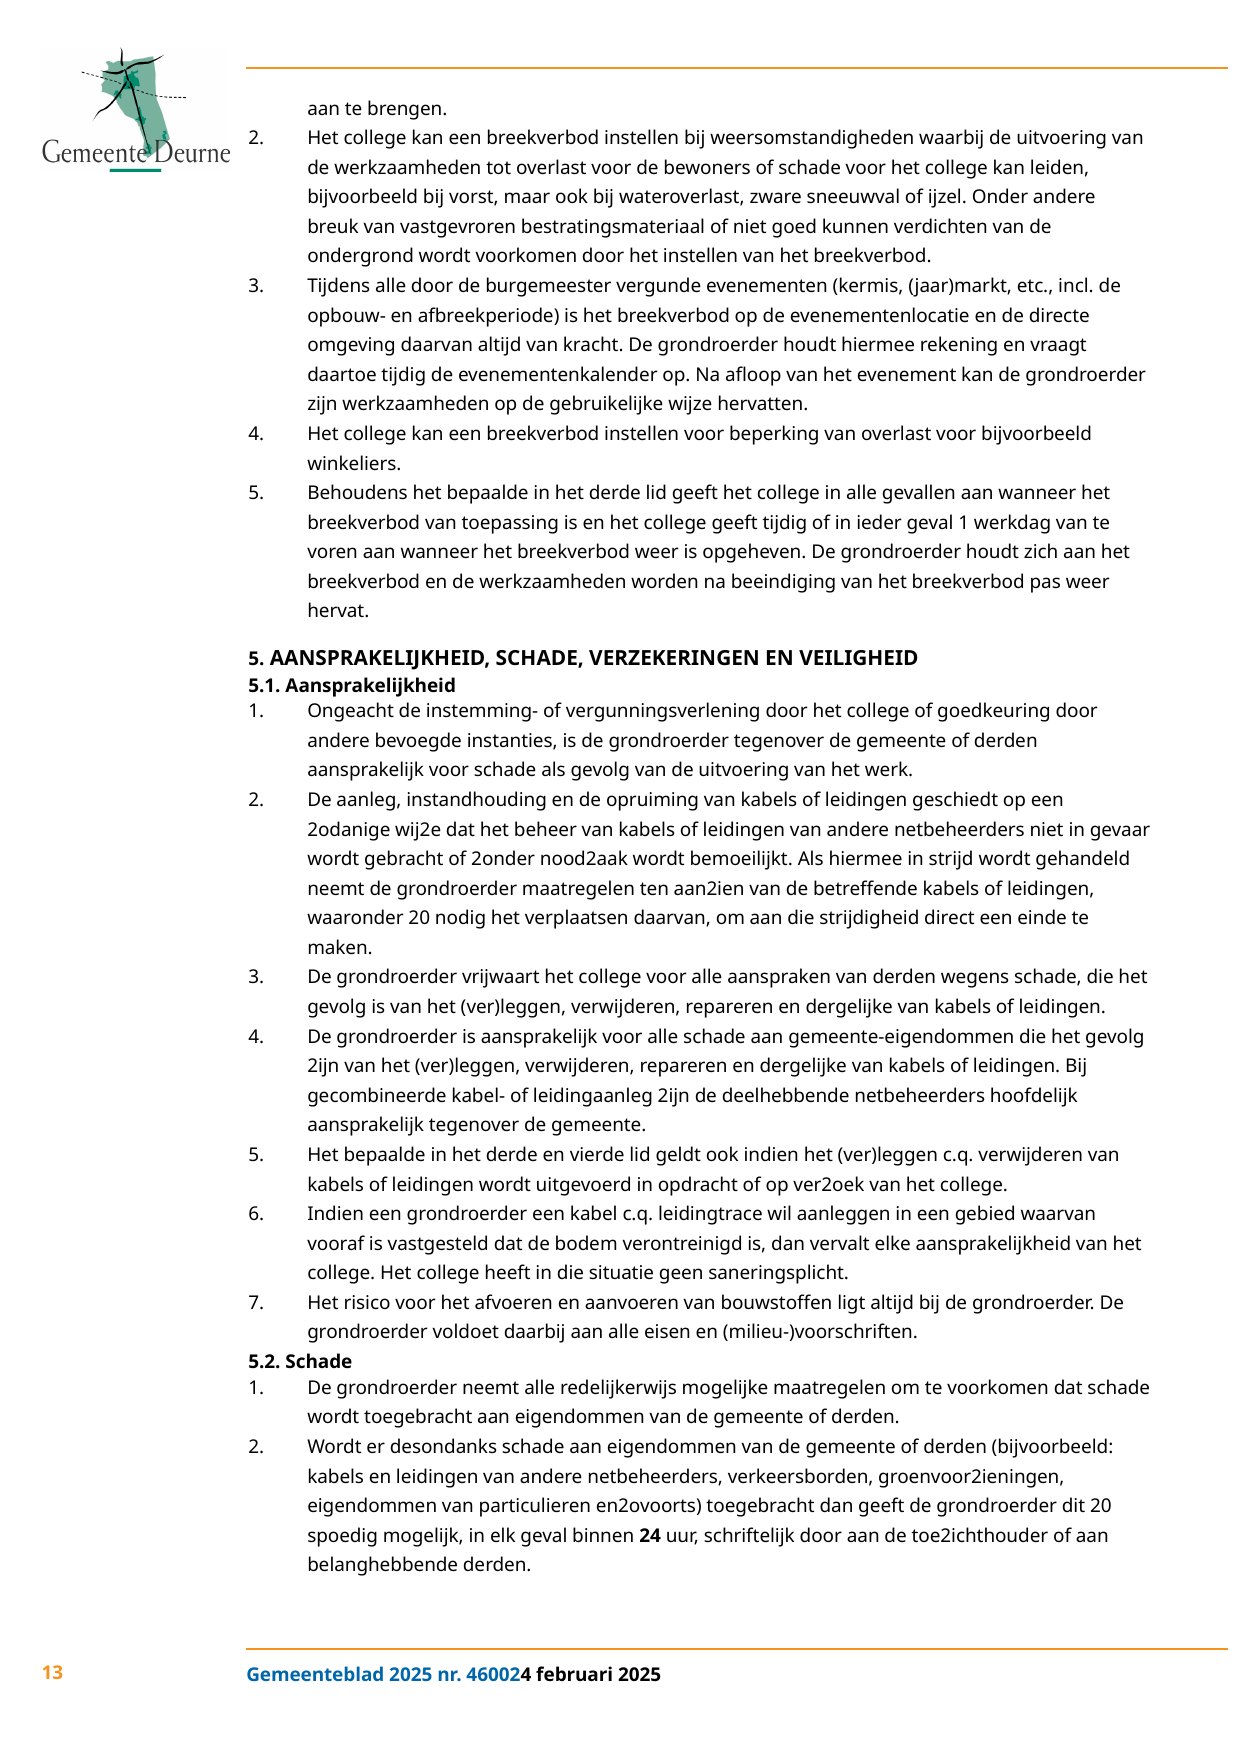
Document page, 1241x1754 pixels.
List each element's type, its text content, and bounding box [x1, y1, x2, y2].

list Het college kan een breekverbod instellen bij weersomstandigheden waarbij de uitvoering van de werkzaamheden tot overlast voor de bewoners of schade voor het college kan leiden, bijvoorbeeld bij vorst, maar ook bij wateroverlast, zware sneeuwval of ijzel. Onder andere breuk van vastgevroren bestratingsmateriaal of niet goed kunnen verdichten van de ondergrond wordt voorkomen door het instellen van het breekverbod. [248, 124, 1152, 268]
list De grondroerder is aansprakelijk voor alle schade aan gemeente-eigendommen die het gevolg 2ijn van het (ver)leggen, verwijderen, repareren en dergelijke van kabels of leidingen. Bij gecombineerde kabel- of leidingaanleg 2ijn de deelhebbende netbeheerders hoofdelijk aansprakelijk tegenover de gemeente. [248, 1023, 1152, 1137]
list Wordt er desondanks schade aan eigendommen van de gemeente of derden (bijvoorbeeld: kabels en leidingen van andere netbeheerders, verkeersborden, groenvoor2ieningen, eigendommen van particulieren en2ovoorts) toegebracht dan geeft de grondroerder dit 20 spoedig mogelijk, in elk geval binnen 24 uur, schriftelijk door aan de toe2ichthouder of aan belanghebbende derden. [248, 1433, 1152, 1577]
list Het college kan een breekverbod instellen voor beperking van overlast voor bijvoorbeeld winkeliers. [248, 420, 1152, 476]
list De grondroerder neemt alle redelijkerwijs mogelijke maatregelen om te voorkomen dat schade wordt toegebracht aan eigendommen van de gemeente of derden. [248, 1374, 1152, 1429]
text 5. AANSPRAKELIJKHEID, SCHADE, VERZEKERINGEN EN VEILIGHEID [248, 643, 1152, 672]
picture [41, 47, 231, 172]
list Tijdens alle door de burgemeester vergunde evenementen (kermis, (jaar)markt, etc., incl. de opbouw- en afbreekperiode) is het breekverbod op de evenementenlocatie en de directe omgeving daarvan altijd van kracht. De grondroerder houdt hiermee rekening en vraagt daartoe tijdig de evenementenkalender op. Na afloop van het evenement kan de grondroerder zijn werkzaamheden op de gebruikelijke wijze hervatten. [248, 272, 1152, 416]
list Ongeacht de instemming- of vergunningsverlening door het college of goedkeuring door andere bevoegde instanties, is de grondroerder tegenover de gemeente of derden aansprakelijk voor schade als gevolg van de uitvoering van het werk. [248, 697, 1152, 782]
list De aanleg, instandhouding en de opruiming van kabels of leidingen geschiedt op een 2odanige wij2e dat het beheer van kabels of leidingen van andere netbeheerders niet in gevaar wordt gebracht of 2onder nood2aak wordt bemoeilijkt. Als hiermee in strijd wordt gehandeld neemt de grondroerder maatregelen ten aan2ien van de betreffende kabels of leidingen, waaronder 20 nodig het verplaatsen daarvan, om aan die strijdigheid direct een einde te maken. [248, 786, 1152, 960]
list Behoudens het bepaalde in het derde lid geeft het college in alle gevallen aan wanneer het breekverbod van toepassing is en het college geeft tijdig of in ieder geval 1 werkdag van te voren aan wanneer het breekverbod weer is opgeheven. De grondroerder houdt zich aan het breekverbod en de werkzaamheden worden na beeindiging van het breekverbod pas weer hervat. [248, 479, 1152, 623]
list De grondroerder vrijwaart het college voor alle aanspraken van derden wegens schade, die het gevolg is van het (ver)leggen, verwijderen, repareren en dergelijke van kabels of leidingen. [248, 964, 1152, 1019]
text 5.1. Aansprakelijkheid [248, 672, 1152, 697]
list Indien een grondroerder een kabel c.q. leidingtrace wil aanleggen in een gebied waarvan vooraf is vastgesteld dat de bodem verontreinigd is, dan vervalt elke aansprakelijkheid van het college. Het college heeft in die situatie geen saneringsplicht. [248, 1200, 1152, 1285]
list Het risico voor het afvoeren en aanvoeren van bouwstoffen ligt altijd bij de grondroerder. De grondroerder voldoet daarbij aan alle eisen en (milieu-)voorschriften. [248, 1289, 1152, 1344]
list Het bepaalde in het derde en vierde lid geldt ook indien het (ver)leggen c.q. verwijderen van kabels of leidingen wordt uitgevoerd in opdracht of op ver2oek van het college. [248, 1141, 1152, 1197]
list aan te brengen. [248, 95, 1152, 121]
text 5.2. Schade [248, 1348, 1152, 1374]
